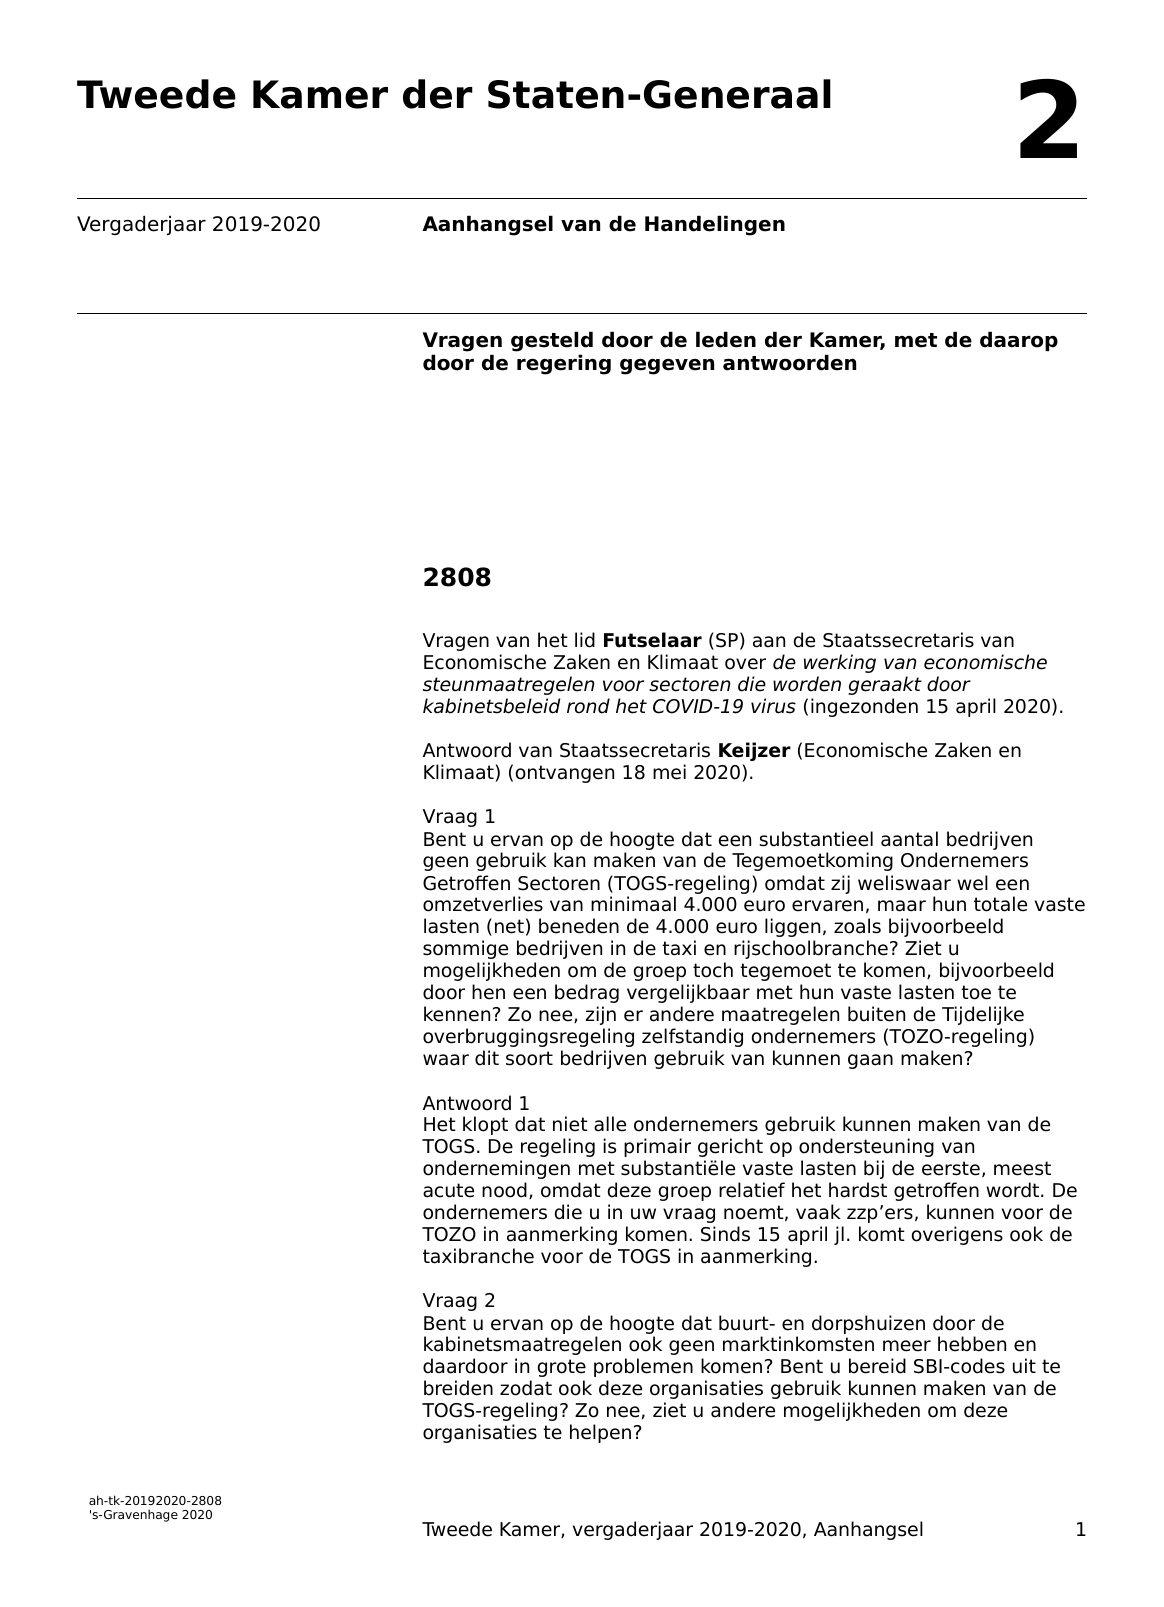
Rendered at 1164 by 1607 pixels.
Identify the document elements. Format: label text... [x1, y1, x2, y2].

text Vraag 2 [422, 1290, 1087, 1312]
table_header 2 [886, 59, 1087, 198]
text Bent u ervan op de hoogte dat een substantieel aantal bedrijven geen gebruik kan maken van de Tegemoetkoming Ondernemers Getroffen Sectoren (TOGS-regeling) omdat zij weliswaar wel een omzetverlies van minimaal 4.000 euro ervaren, maar hun totale vaste lasten (net) beneden de 4.000 euro liggen, zoals bijvoorbeeld sommige bedrijven in de taxi en rijschoolbranche? Ziet u mogelijkheden om de groep toch tegemoet te komen, bijvoorbeeld door hen een bedrag vergelijkbaar met hun vaste lasten toe te kennen? Zo nee, zijn er andere maatregelen buiten de Tijdelijke overbruggingsregeling zelfstandig ondernemers (TOZO-regeling) waar dit soort bedrijven gebruik van kunnen gaan maken? [422, 828, 1087, 1070]
text 's-Gravenhage 2020 [88, 1508, 323, 1522]
text Vragen van het lid Futselaar (SP) aan de Staatssecretaris van Economische Zaken en Klimaat over de werking van economische steunmaatregelen voor sectoren die worden geraakt door kabinetsbeleid rond het COVID-19 virus (ingezonden 15 april 2020). [422, 630, 1087, 718]
text Vraag 1 [422, 806, 1087, 828]
table_header Tweede Kamer der Staten-Generaal [77, 59, 886, 198]
table_cell Vergaderjaar 2019-2020 [77, 199, 422, 313]
text Antwoord van Staatssecretaris Keijzer (Economische Zaken en Klimaat) (ontvangen 18 mei 2020). [422, 740, 1087, 784]
text 2808 [422, 563, 1087, 592]
text Het klopt dat niet alle ondernemers gebruik kunnen maken van de TOGS. De regeling is primair gericht op ondersteuning van ondernemingen met substantiële vaste lasten bij de eerste, meest acute nood, omdat deze groep relatief het hardst getroffen wordt. De ondernemers die u in uw vraag noemt, vaak zzp’ers, kunnen voor de TOZO in aanmerking komen. Sinds 15 april jl. komt overigens ook de taxibranche voor de TOGS in aanmerking. [422, 1114, 1087, 1268]
table_cell Aanhangsel van de Handelingen [422, 199, 1087, 313]
text Bent u ervan op de hoogte dat buurt- en dorpshuizen door de kabinetsmaatregelen ook geen marktinkomsten meer hebben en daardoor in grote problemen komen? Bent u bereid SBI-codes uit te breiden zodat ook deze organisaties gebruik kunnen maken van de TOGS-regeling? Zo nee, ziet u andere mogelijkheden om deze organisaties te helpen? [422, 1312, 1087, 1444]
text ah-tk-20192020-2808 [88, 1494, 323, 1508]
table_cell [77, 314, 422, 375]
text Antwoord 1 [422, 1092, 1087, 1114]
table_cell Vragen gesteld door de leden der Kamer, met de daarop door de regering gegeven antwoorden [422, 314, 1087, 375]
